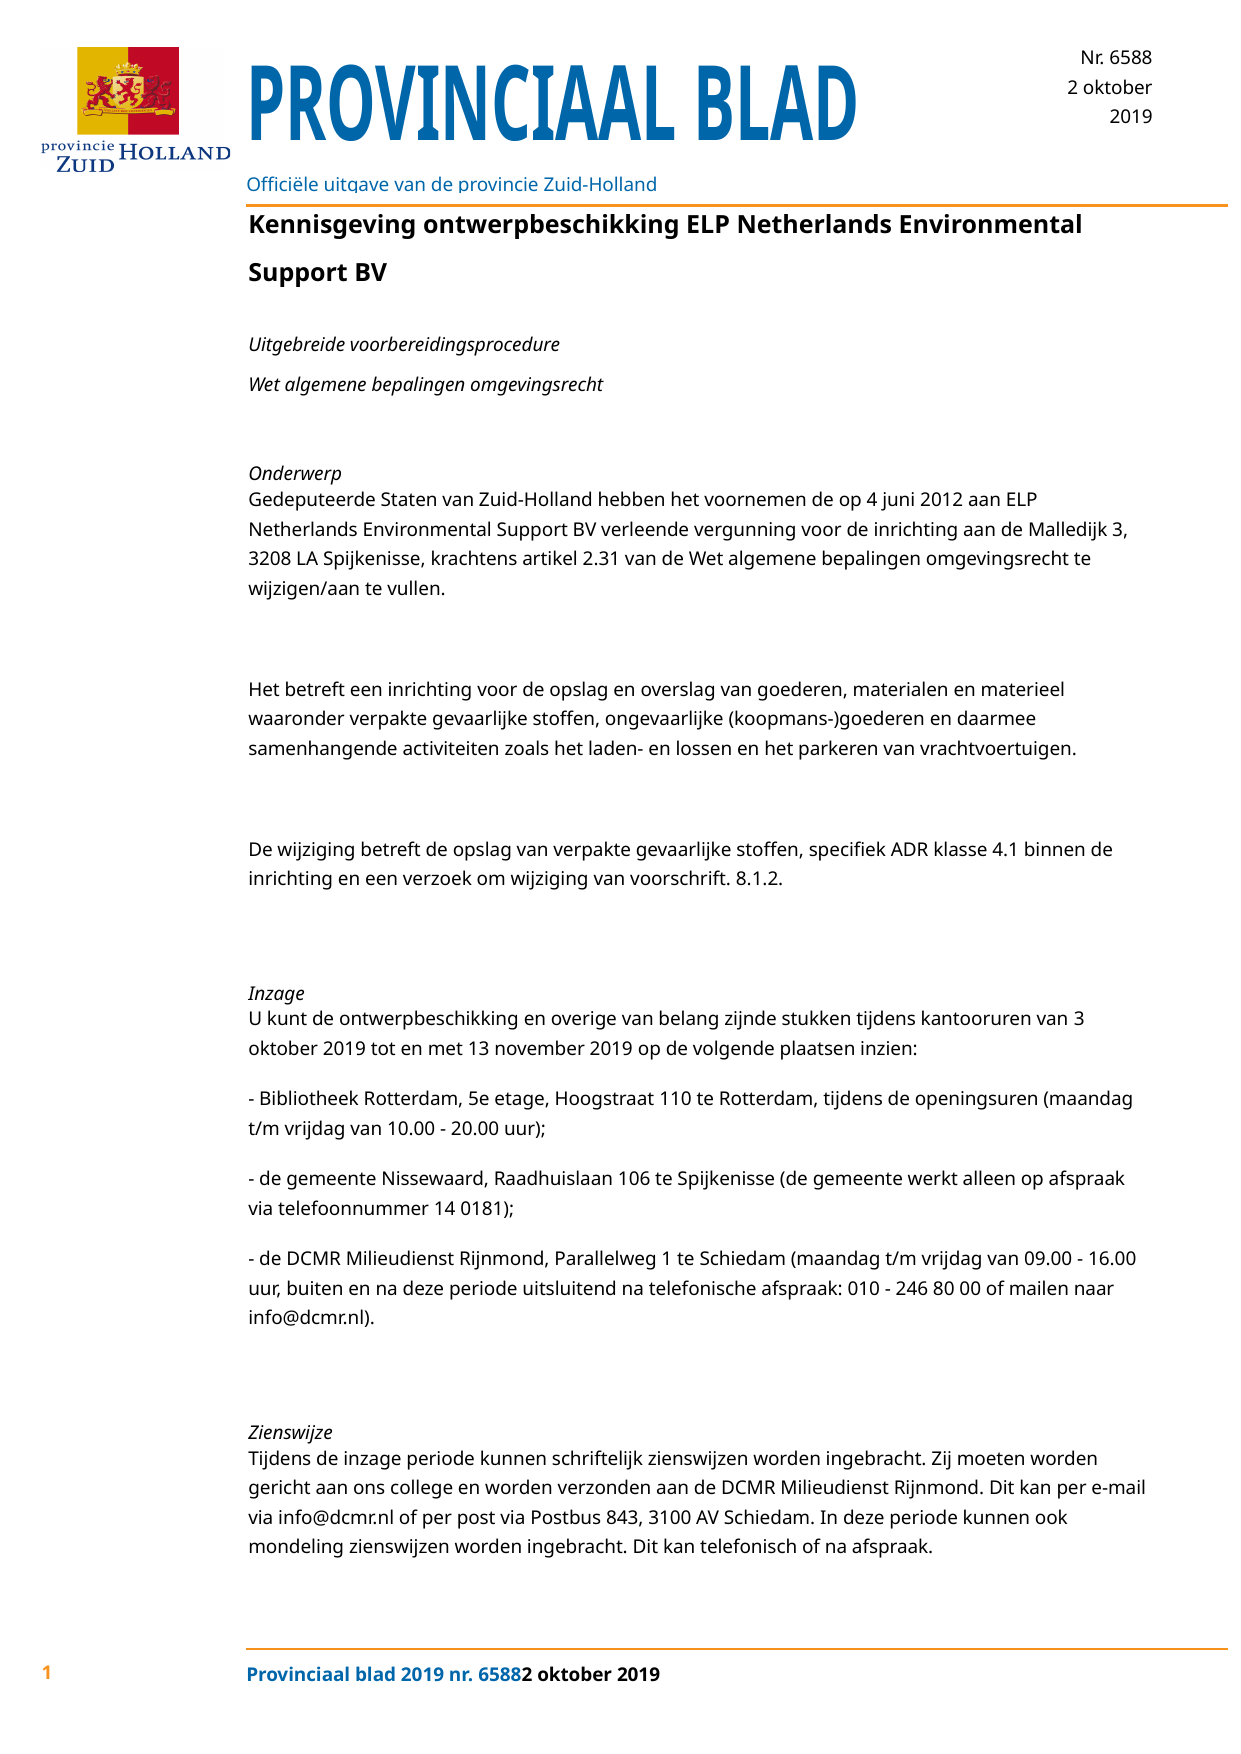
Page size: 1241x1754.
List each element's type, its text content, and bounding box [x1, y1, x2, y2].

text - de gemeente Nissewaard, Raadhuislaan 106 te Spijkenisse (de gemeente werkt alleen op afspraak via telefoonnummer 14 0181); [248, 1165, 1152, 1221]
text Kennisgeving ontwerpbeschikking ELP Netherlands Environmental Support BV [248, 207, 1152, 288]
text Wet algemene bepalingen omgevingsrecht [248, 371, 1152, 396]
text De wijziging betreft de opslag van verpakte gevaarlijke stoffen, specifiek ADR klasse 4.1 binnen de inrichting en een verzoek om wijziging van voorschrift. 8.1.2. [248, 836, 1152, 891]
text Inzage [248, 980, 1152, 1005]
text Tijdens de inzage periode kunnen schriftelijk zienswijzen worden ingebracht. Zij moeten worden gericht aan ons college en worden verzonden aan de DCMR Milieudienst Rijnmond. Dit kan per e-mail via info@dcmr.nl of per post via Postbus 843, 3100 AV Schiedam. In deze periode kunnen ook mondeling zienswijzen worden ingebracht. Dit kan telefonisch of na afspraak. [248, 1445, 1152, 1559]
text Uitgebreide voorbereidingsprocedure [248, 331, 1152, 357]
text Zienswijze [248, 1419, 1152, 1445]
text - Bibliotheek Rotterdam, 5e etage, Hoogstraat 110 te Rotterdam, tijdens de openingsuren (maandag t/m vrijdag van 10.00 - 20.00 uur); [248, 1085, 1152, 1141]
text Onderwerp [248, 460, 1152, 486]
text - de DCMR Milieudienst Rijnmond, Parallelweg 1 te Schiedam (maandag t/m vrijdag van 09.00 - 16.00 uur, buiten en na deze periode uitsluitend na telefonische afspraak: 010 - 246 80 00 of mailen naar info@dcmr.nl). [248, 1245, 1152, 1330]
text Gedeputeerde Staten van Zuid-Holland hebben het voornemen de op 4 juni 2012 aan ELP Netherlands Environmental Support BV verleende vergunning voor de inrichting aan de Malledijk 3, 3208 LA Spijkenisse, krachtens artikel 2.31 van de Wet algemene bepalingen omgevingsrecht te wijzigen/aan te vullen. [248, 486, 1152, 601]
text Het betreft een inrichting voor de opslag en overslag van goederen, materialen en materieel waaronder verpakte gevaarlijke stoffen, ongevaarlijke (koopmans-)goederen en daarmee samenhangende activiteiten zoals het laden- en lossen en het parkeren van vrachtvoertuigen. [248, 676, 1152, 761]
picture [41, 47, 231, 172]
text U kunt de ontwerpbeschikking en overige van belang zijnde stukken tijdens kantooruren van 3 oktober 2019 tot en met 13 november 2019 op de volgende plaatsen inzien: [248, 1005, 1152, 1061]
